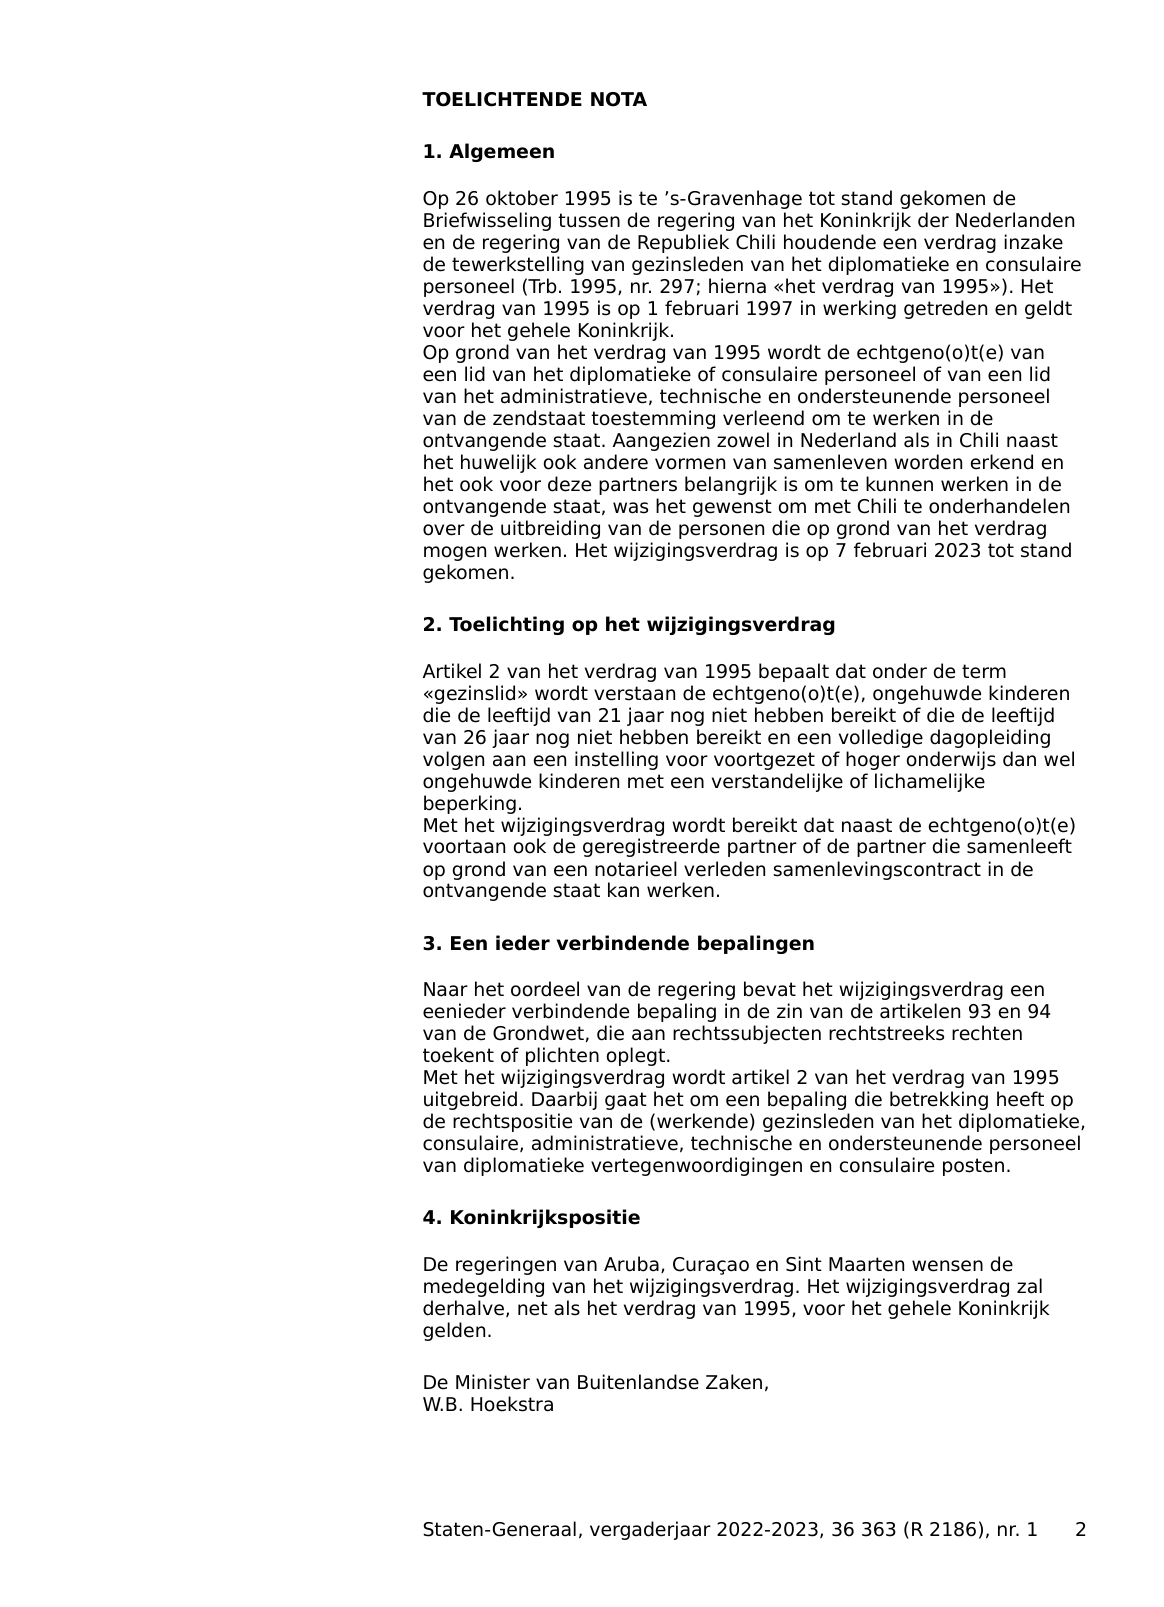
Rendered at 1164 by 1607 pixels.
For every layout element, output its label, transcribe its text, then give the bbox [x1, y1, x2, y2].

text Artikel 2 van het verdrag van 1995 bepaalt dat onder de term «gezinslid» wordt verstaan de echtgeno(o)t(e), ongehuwde kinderen die de leeftijd van 21 jaar nog niet hebben bereikt of die de leeftijd van 26 jaar nog niet hebben bereikt en een volledige dagopleiding volgen aan een instelling voor voortgezet of hoger onderwijs dan wel ongehuwde kinderen met een verstandelijke of lichamelijke beperking. [422, 661, 1087, 814]
subtitle TOELICHTENDE NOTA [422, 89, 1087, 111]
text De regeringen van Aruba, Curaçao en Sint Maarten wensen de medegelding van het wijzigingsverdrag. Het wijzigingsverdrag zal derhalve, net als het verdrag van 1995, voor het gehele Koninkrijk gelden. [422, 1254, 1087, 1342]
text Op 26 oktober 1995 is te ’s-Gravenhage tot stand gekomen de Briefwisseling tussen de regering van het Koninkrijk der Nederlanden en de regering van de Republiek Chili houdende een verdrag inzake de tewerkstelling van gezinsleden van het diplomatieke en consulaire personeel (Trb. 1995, nr. 297; hierna «het verdrag van 1995»). Het verdrag van 1995 is op 1 februari 1997 in werking getreden en geldt voor het gehele Koninkrijk. [422, 188, 1087, 342]
text De Minister van Buitenlandse Zaken, W.B. Hoekstra [422, 1372, 1087, 1416]
text Met het wijzigingsverdrag wordt bereikt dat naast de echtgeno(o)t(e) voortaan ook de geregistreerde partner of de partner die samenleeft op grond van een notarieel verleden samenlevingscontract in de ontvangende staat kan werken. [422, 814, 1087, 902]
text Op grond van het verdrag van 1995 wordt de echtgeno(o)t(e) van een lid van het diplomatieke of consulaire personeel of van een lid van het administratieve, technische en ondersteunende personeel van de zendstaat toestemming verleend om te werken in de ontvangende staat. Aangezien zowel in Nederland als in Chili naast het huwelijk ook andere vormen van samenleven worden erkend en het ook voor deze partners belangrijk is om te kunnen werken in de ontvangende staat, was het gewenst om met Chili te onderhandelen over de uitbreiding van de personen die op grond van het verdrag mogen werken. Het wijzigingsverdrag is op 7 februari 2023 tot stand gekomen. [422, 342, 1087, 584]
subtitle 3. Een ieder verbindende bepalingen [422, 932, 1087, 954]
text Naar het oordeel van de regering bevat het wijzigingsverdrag een eenieder verbindende bepaling in de zin van de artikelen 93 en 94 van de Grondwet, die aan rechtssubjecten rechtstreeks rechten toekent of plichten oplegt. [422, 979, 1087, 1067]
subtitle 4. Koninkrijkspositie [422, 1207, 1087, 1229]
subtitle 2. Toelichting op het wijzigingsverdrag [422, 614, 1087, 636]
subtitle 1. Algemeen [422, 141, 1087, 163]
text Met het wijzigingsverdrag wordt artikel 2 van het verdrag van 1995 uitgebreid. Daarbij gaat het om een bepaling die betrekking heeft op de rechtspositie van de (werkende) gezinsleden van het diplomatieke, consulaire, administratieve, technische en ondersteunende personeel van diplomatieke vertegenwoordigingen en consulaire posten. [422, 1067, 1087, 1177]
